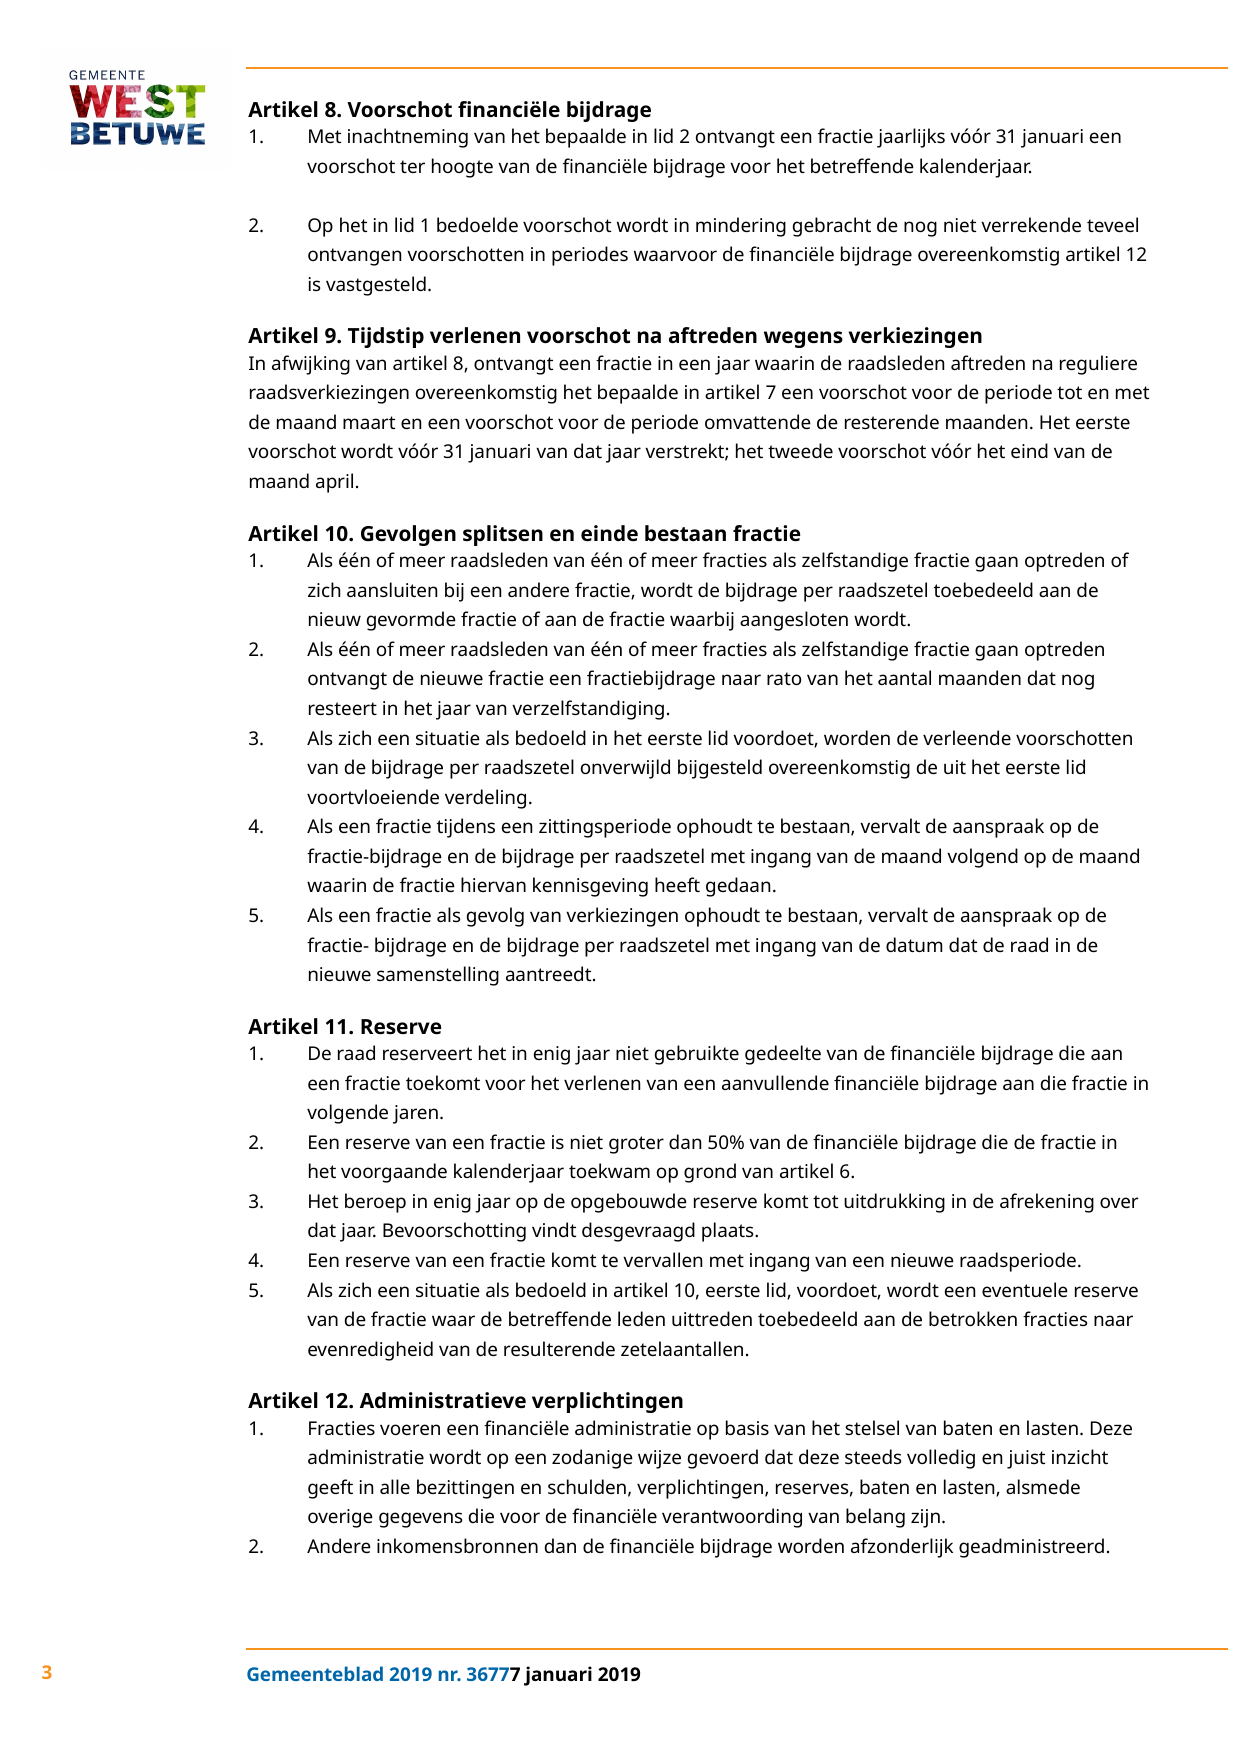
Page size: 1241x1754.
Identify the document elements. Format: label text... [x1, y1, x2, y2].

text Artikel 9. Tijdstip verlenen voorschot na aftreden wegens verkiezingen [248, 322, 1152, 350]
text In afwijking van artikel 8, ontvangt een fractie in een jaar waarin de raadsleden aftreden na reguliere raadsverkiezingen overeenkomstig het bepaalde in artikel 7 een voorschot voor de periode tot en met de maand maart en een voorschot voor de periode omvattende de resterende maanden. Het eerste voorschot wordt vóór 31 januari van dat jaar verstrekt; het tweede voorschot vóór het eind van de maand april. [248, 350, 1152, 494]
list Andere inkomensbronnen dan de financiële bijdrage worden afzonderlijk geadministreerd. [248, 1533, 1152, 1559]
text Artikel 8. Voorschot financiële bijdrage [248, 95, 1152, 123]
list Op het in lid 1 bedoelde voorschot wordt in mindering gebracht de nog niet verrekende teveel ontvangen voorschotten in periodes waarvoor de financiële bijdrage overeenkomstig artikel 12 is vastgesteld. [248, 212, 1152, 297]
list Als een fractie als gevolg van verkiezingen ophoudt te bestaan, vervalt de aanspraak op de fractie- bijdrage en de bijdrage per raadszetel met ingang van de datum dat de raad in de nieuwe samenstelling aantreedt. [248, 902, 1152, 987]
list Een reserve van een fractie komt te vervallen met ingang van een nieuwe raadsperiode. [248, 1247, 1152, 1273]
list Als zich een situatie als bedoeld in artikel 10, eerste lid, voordoet, wordt een eventuele reserve van de fractie waar de betreffende leden uittreden toebedeeld aan de betrokken fracties naar evenredigheid van de resulterende zetelaantallen. [248, 1277, 1152, 1362]
text Artikel 12. Administratieve verplichtingen [248, 1386, 1152, 1415]
picture [41, 47, 231, 172]
list Als zich een situatie als bedoeld in het eerste lid voordoet, worden de verleende voorschotten van de bijdrage per raadszetel onverwijld bijgesteld overeenkomstig de uit het eerste lid voortvloeiende verdeling. [248, 725, 1152, 809]
list Het beroep in enig jaar op de opgebouwde reserve komt tot uitdrukking in de afrekening over dat jaar. Bevoorschotting vindt desgevraagd plaats. [248, 1188, 1152, 1243]
list Fracties voeren een financiële administratie op basis van het stelsel van baten en lasten. Deze administratie wordt op een zodanige wijze gevoerd dat deze steeds volledig en juist inzicht geeft in alle bezittingen en schulden, verplichtingen, reserves, baten en lasten, alsmede overige gegevens die voor de financiële verantwoording van belang zijn. [248, 1415, 1152, 1529]
text Artikel 11. Reserve [248, 1012, 1152, 1040]
list Met inachtneming van het bepaalde in lid 2 ontvangt een fractie jaarlijks vóór 31 januari een voorschot ter hoogte van de financiële bijdrage voor het betreffende kalenderjaar. [248, 123, 1152, 178]
list Als een fractie tijdens een zittingsperiode ophoudt te bestaan, vervalt de aanspraak op de fractie-bijdrage en de bijdrage per raadszetel met ingang van de maand volgend op de maand waarin de fractie hiervan kennisgeving heeft gedaan. [248, 813, 1152, 898]
text Artikel 10. Gevolgen splitsen en einde bestaan fractie [248, 519, 1152, 547]
list Als één of meer raadsleden van één of meer fracties als zelfstandige fractie gaan optreden ontvangt de nieuwe fractie een fractiebijdrage naar rato van het aantal maanden dat nog resteert in het jaar van verzelfstandiging. [248, 636, 1152, 721]
list De raad reserveert het in enig jaar niet gebruikte gedeelte van de financiële bijdrage die aan een fractie toekomt voor het verlenen van een aanvullende financiële bijdrage aan die fractie in volgende jaren. [248, 1040, 1152, 1125]
list Een reserve van een fractie is niet groter dan 50% van de financiële bijdrage die de fractie in het voorgaande kalenderjaar toekwam op grond van artikel 6. [248, 1129, 1152, 1184]
list Als één of meer raadsleden van één of meer fracties als zelfstandige fractie gaan optreden of zich aansluiten bij een andere fractie, wordt de bijdrage per raadszetel toebedeeld aan de nieuw gevormde fractie of aan de fractie waarbij aangesloten wordt. [248, 547, 1152, 632]
